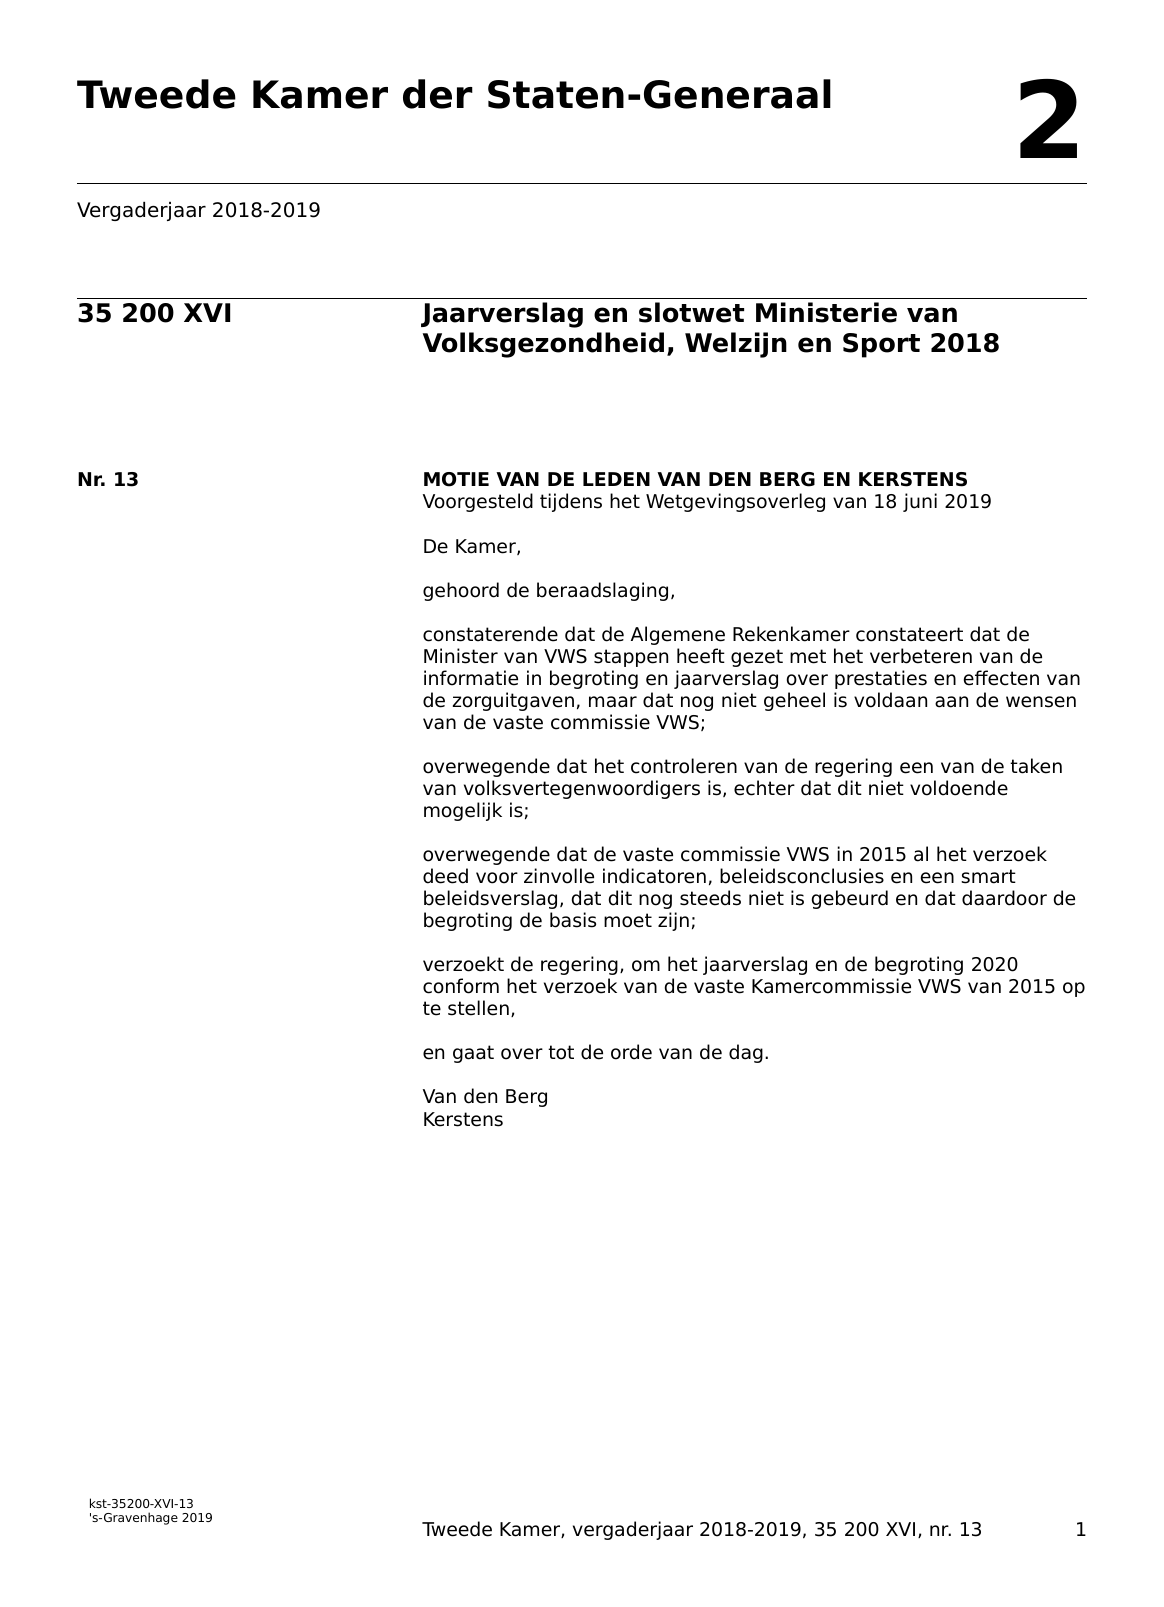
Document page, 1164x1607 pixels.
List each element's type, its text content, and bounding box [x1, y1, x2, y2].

table_cell Vergaderjaar 2018-2019 [77, 184, 1087, 298]
text 's-Gravenhage 2019 [88, 1511, 323, 1525]
text Voorgesteld tijdens het Wetgevingsoverleg van 18 juni 2019 [422, 491, 1087, 513]
text De Kamer, [422, 536, 1087, 557]
text en gaat over tot de orde van de dag. [422, 1042, 1087, 1064]
text kst-35200-XVI-13 [88, 1497, 323, 1511]
subtitle Nr. 13 MOTIE VAN DE LEDEN VAN DEN BERG EN KERSTENS [77, 469, 1087, 491]
text constaterende dat de Algemene Rekenkamer constateert dat de Minister van VWS stappen heeft gezet met het verbeteren van de informatie in begroting en jaarverslag over prestaties en effecten van de zorguitgaven, maar dat nog niet geheel is voldaan aan de wensen van de vaste commissie VWS; [422, 624, 1087, 734]
table_header Tweede Kamer der Staten-Generaal [77, 59, 886, 183]
table_header 2 [886, 59, 1087, 183]
subtitle 35 200 XVI Jaarverslag en slotwet Ministerie van Volksgezondheid, Welzijn en Sport 2018 [77, 299, 1087, 358]
text Kerstens [422, 1108, 1087, 1130]
text gehoord de beraadslaging, [422, 580, 1087, 602]
text overwegende dat de vaste commissie VWS in 2015 al het verzoek deed voor zinvolle indicatoren, beleidsconclusies en een smart beleidsverslag, dat dit nog steeds niet is gebeurd en dat daardoor de begroting de basis moet zijn; [422, 844, 1087, 932]
text Van den Berg [422, 1086, 1087, 1108]
text verzoekt de regering, om het jaarverslag en de begroting 2020 conform het verzoek van de vaste Kamercommissie VWS van 2015 op te stellen, [422, 954, 1087, 1020]
text overwegende dat het controleren van de regering een van de taken van volksvertegenwoordigers is, echter dat dit niet voldoende mogelijk is; [422, 756, 1087, 822]
